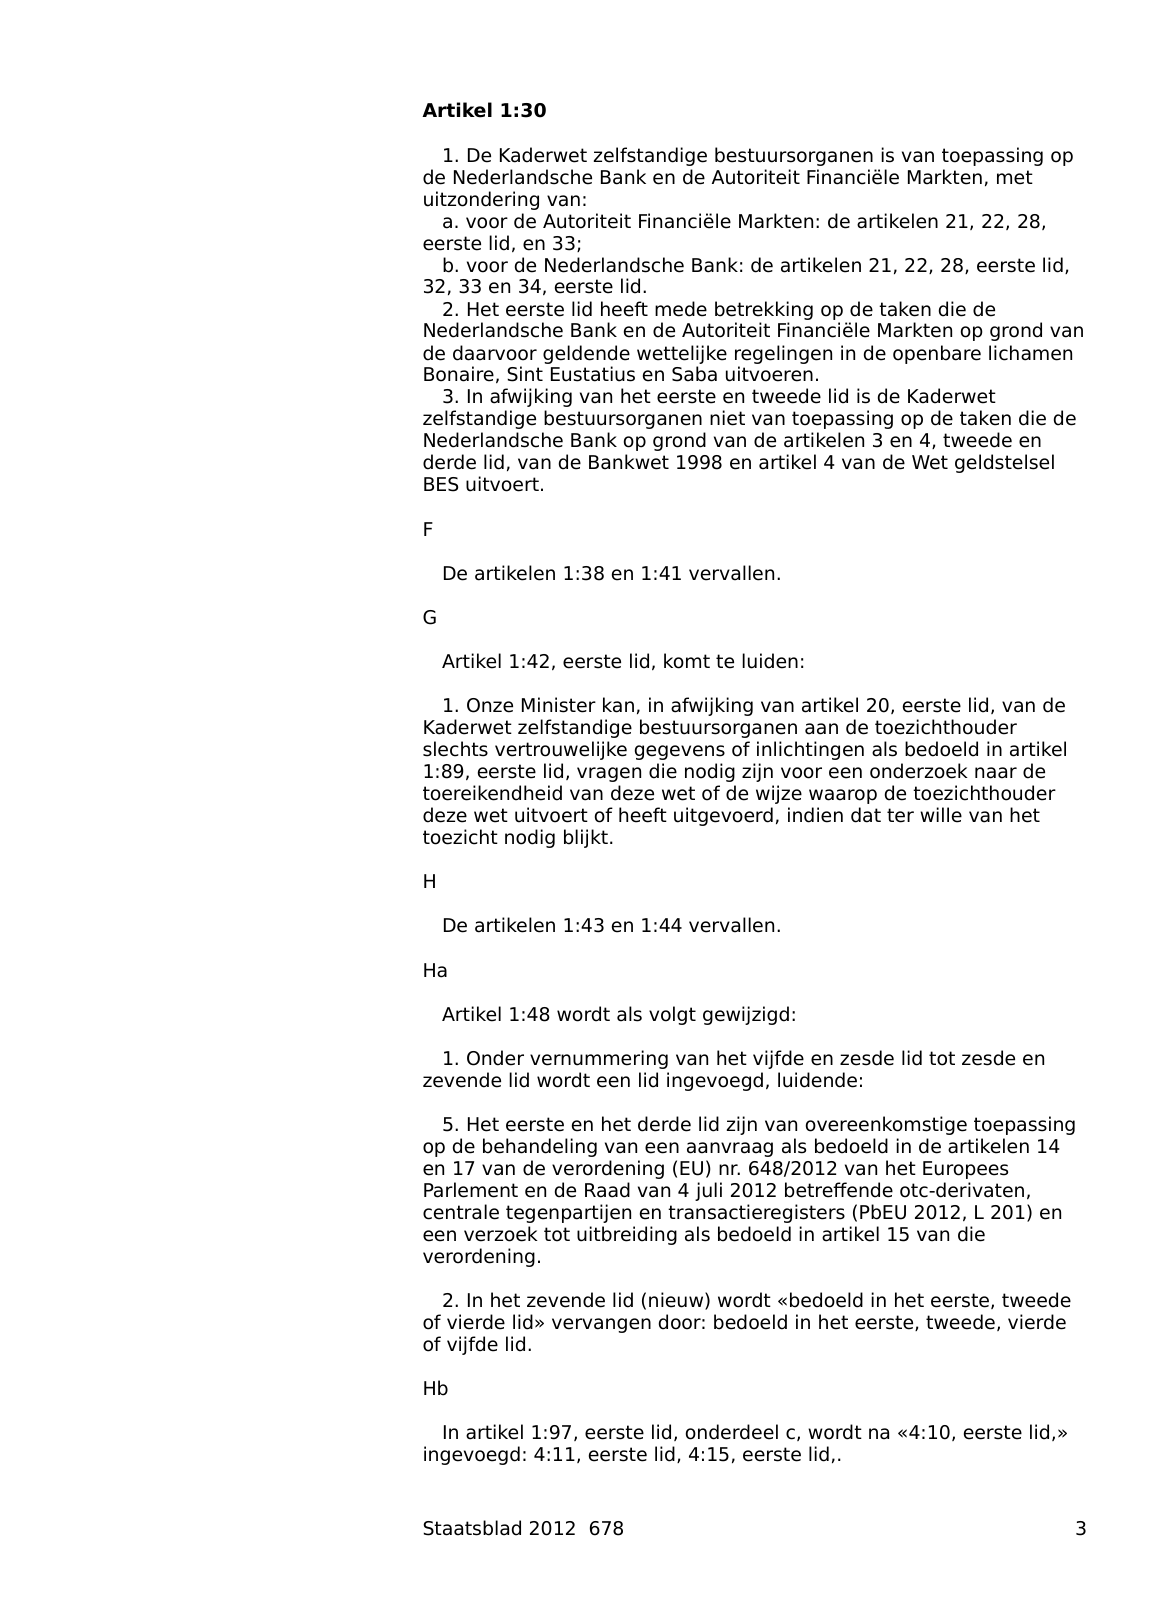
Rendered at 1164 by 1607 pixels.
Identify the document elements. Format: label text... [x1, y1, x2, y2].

text 2. In het zevende lid (nieuw) wordt «bedoeld in het eerste, tweede of vierde lid» vervangen door: bedoeld in het eerste, tweede, vierde of vijfde lid. [422, 1290, 1087, 1356]
text Hb [422, 1378, 1087, 1400]
text 5. Het eerste en het derde lid zijn van overeenkomstige toepassing op de behandeling van een aanvraag als bedoeld in de artikelen 14 en 17 van de verordening (EU) nr. 648/2012 van het Europees Parlement en de Raad van 4 juli 2012 betreffende otc-derivaten, centrale tegenpartijen en transactieregisters (PbEU 2012, L 201) en een verzoek tot uitbreiding als bedoeld in artikel 15 van die verordening. [422, 1114, 1087, 1268]
text H [422, 871, 1087, 893]
text Artikel 1:42, eerste lid, komt te luiden: [422, 651, 1087, 673]
text Ha [422, 959, 1087, 981]
text G [422, 607, 1087, 629]
text 3. In afwijking van het eerste en tweede lid is de Kaderwet zelfstandige bestuursorganen niet van toepassing op de taken die de Nederlandsche Bank op grond van de artikelen 3 en 4, tweede en derde lid, van de Bankwet 1998 en artikel 4 van de Wet geldstelsel BES uitvoert. [422, 386, 1087, 496]
subtitle Artikel 1:30 [422, 100, 1087, 122]
text De artikelen 1:43 en 1:44 vervallen. [422, 915, 1087, 937]
text 1. Onze Minister kan, in afwijking van artikel 20, eerste lid, van de Kaderwet zelfstandige bestuursorganen aan de toezichthouder slechts vertrouwelijke gegevens of inlichtingen als bedoeld in artikel 1:89, eerste lid, vragen die nodig zijn voor een onderzoek naar de toereikendheid van deze wet of de wijze waarop de toezichthouder deze wet uitvoert of heeft uitgevoerd, indien dat ter wille van het toezicht nodig blijkt. [422, 695, 1087, 849]
text Artikel 1:48 wordt als volgt gewijzigd: [422, 1004, 1087, 1026]
text F [422, 518, 1087, 540]
text 1. De Kaderwet zelfstandige bestuursorganen is van toepassing op de Nederlandsche Bank en de Autoriteit Financiële Markten, met uitzondering van: [422, 144, 1087, 211]
text b. voor de Nederlandsche Bank: de artikelen 21, 22, 28, eerste lid, 32, 33 en 34, eerste lid. [422, 254, 1087, 298]
text 1. Onder vernummering van het vijfde en zesde lid tot zesde en zevende lid wordt een lid ingevoegd, luidende: [422, 1048, 1087, 1092]
text 2. Het eerste lid heeft mede betrekking op de taken die de Nederlandsche Bank en de Autoriteit Financiële Markten op grond van de daarvoor geldende wettelijke regelingen in de openbare lichamen Bonaire, Sint Eustatius en Saba uitvoeren. [422, 298, 1087, 386]
text In artikel 1:97, eerste lid, onderdeel c, wordt na «4:10, eerste lid,» ingevoegd: 4:11, eerste lid, 4:15, eerste lid,. [422, 1422, 1087, 1466]
text a. voor de Autoriteit Financiële Markten: de artikelen 21, 22, 28, eerste lid, en 33; [422, 211, 1087, 254]
text De artikelen 1:38 en 1:41 vervallen. [422, 563, 1087, 584]
